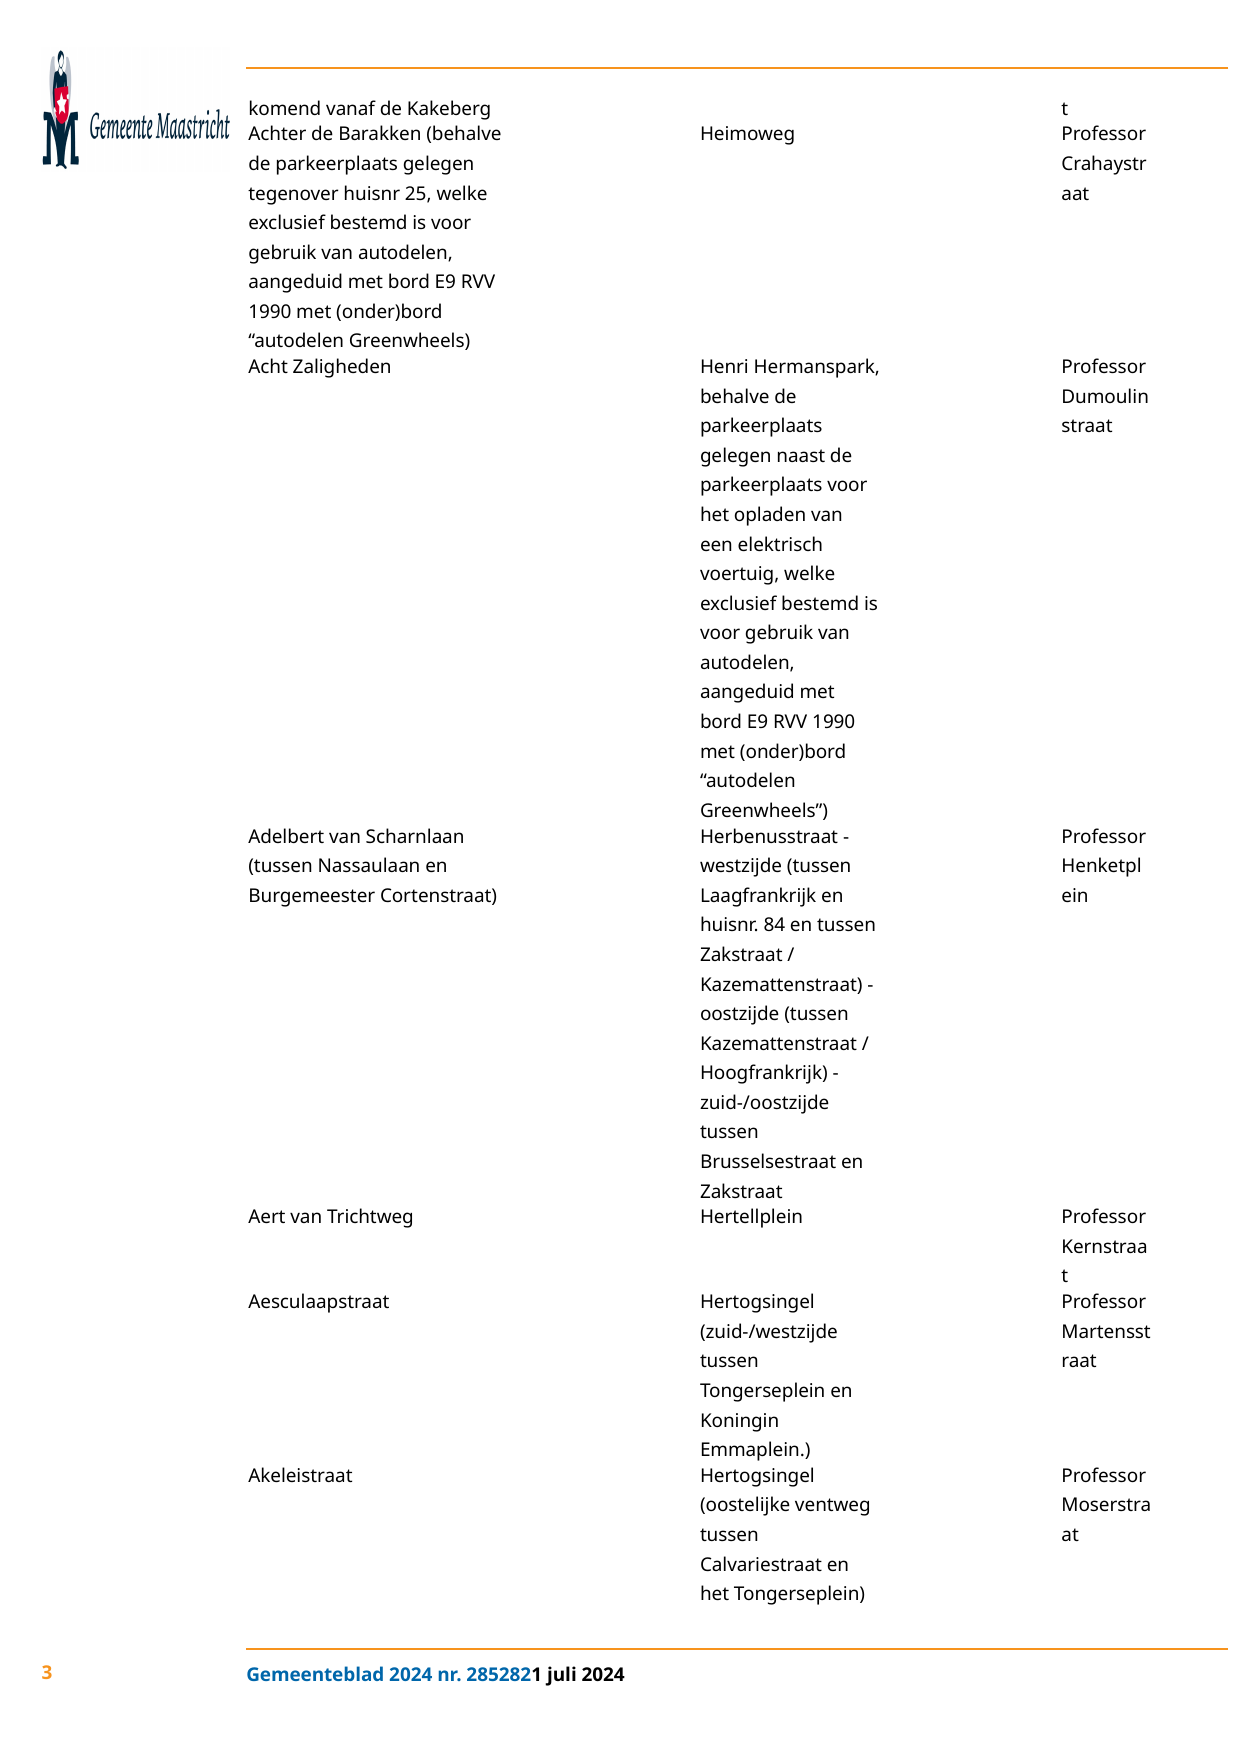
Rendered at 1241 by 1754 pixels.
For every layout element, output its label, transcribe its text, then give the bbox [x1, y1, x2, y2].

table_cell [519, 1204, 700, 1288]
table_cell Professor Kernstraat [1061, 1204, 1152, 1288]
table_cell [519, 121, 700, 353]
table_cell [881, 1289, 1061, 1462]
table_cell Akeleistraat [248, 1462, 519, 1606]
table_cell Hertogsingel (oostelijke ventweg tussen Calvariestraat en het Tongerseplein) [700, 1462, 881, 1606]
table_cell [881, 121, 1061, 353]
table_cell [519, 353, 700, 823]
table_cell Aert van Trichtweg [248, 1204, 519, 1288]
table_cell [519, 823, 700, 1203]
table_cell [519, 1289, 700, 1462]
picture [41, 47, 231, 172]
table_cell Aesculaapstraat [248, 1289, 519, 1462]
table_cell Heimoweg [700, 121, 881, 353]
table_cell [881, 1462, 1061, 1606]
table_cell [519, 95, 700, 121]
table_cell t [1061, 95, 1152, 121]
table_cell Henri Hermanspark, behalve de parkeerplaats gelegen naast de parkeerplaats voor het opladen van een elektrisch voertuig, welke exclusief bestemd is voor gebruik van autodelen, aangeduid met bord E9 RVV 1990 met (onder)bord “autodelen Greenwheels”) [700, 353, 881, 823]
table_cell [881, 1204, 1061, 1288]
table_cell [881, 95, 1061, 121]
table_cell Hertellplein [700, 1204, 881, 1288]
table_cell Herbenusstraat -westzijde (tussen Laagfrankrijk en huisnr. 84 en tussen Zakstraat / Kazemattenstraat) -oostzijde (tussen Kazemattenstraat / Hoogfrankrijk) -zuid-/oostzijde tussen Brusselsestraat en Zakstraat [700, 823, 881, 1203]
table_cell Hertogsingel (zuid-/westzijde tussen Tongerseplein en Koningin Emmaplein.) [700, 1289, 881, 1462]
table_cell [700, 95, 881, 121]
table_cell Acht Zaligheden [248, 353, 519, 823]
table_cell [881, 353, 1061, 823]
table_cell Professor Crahaystraat [1061, 121, 1152, 353]
table_cell [881, 823, 1061, 1203]
table_cell Professor Dumoulinstraat [1061, 353, 1152, 823]
table_cell Professor Henketplein [1061, 823, 1152, 1203]
table_cell Adelbert van Scharnlaan (tussen Nassaulaan en Burgemeester Cortenstraat) [248, 823, 519, 1203]
table_cell Achter de Barakken (behalve de parkeerplaats gelegen tegenover huisnr 25, welke exclusief bestemd is voor gebruik van autodelen, aangeduid met bord E9 RVV 1990 met (onder)bord “autodelen Greenwheels) [248, 121, 519, 353]
table_cell komend vanaf de Kakeberg [248, 95, 519, 121]
table_cell Professor Moserstraat [1061, 1462, 1152, 1606]
table_cell Professor Martensstraat [1061, 1289, 1152, 1462]
table_cell [519, 1462, 700, 1606]
